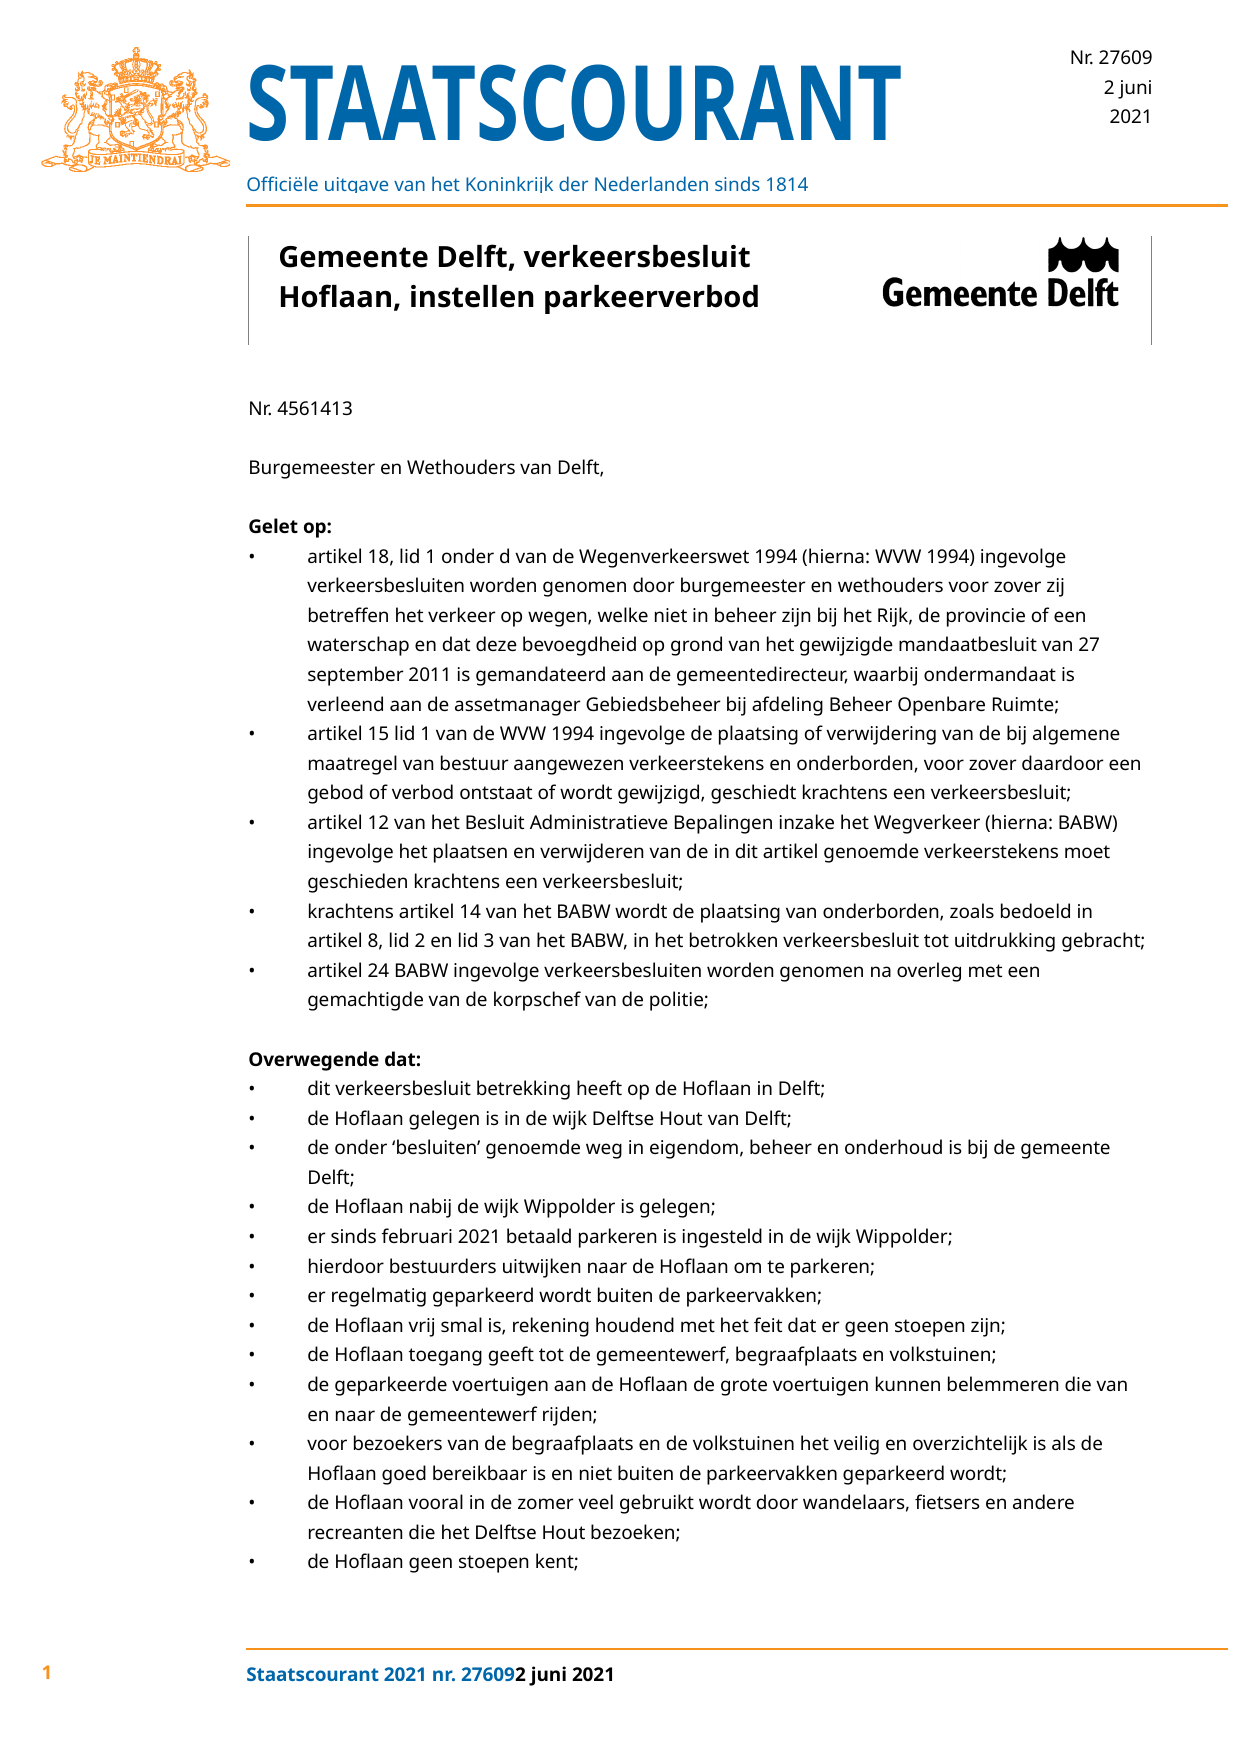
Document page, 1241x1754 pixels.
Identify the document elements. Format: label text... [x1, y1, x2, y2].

list de Hoflaan gelegen is in de wijk Delftse Hout van Delft; [248, 1105, 1152, 1131]
list de onder ‘besluiten’ genoemde weg in eigendom, beheer en onderhoud is bij de gemeente Delft; [248, 1134, 1152, 1190]
text Burgemeester en Wethouders van Delft, [248, 454, 1152, 480]
table_header [850, 236, 1151, 345]
list artikel 24 BABW ingevolge verkeersbesluiten worden genomen na overleg met een gemachtigde van de korpschef van de politie; [248, 957, 1152, 1012]
picture [41, 47, 231, 172]
list er sinds februari 2021 betaald parkeren is ingesteld in de wijk Wippolder; [248, 1223, 1152, 1249]
list er regelmatig geparkeerd wordt buiten de parkeervakken; [248, 1282, 1152, 1308]
list de geparkeerde voertuigen aan de Hoflaan de grote voertuigen kunnen belemmeren die van en naar de gemeentewerf rijden; [248, 1371, 1152, 1427]
list de Hoflaan geen stoepen kent; [248, 1549, 1152, 1574]
list voor bezoekers van de begraafplaats en de volkstuinen het veilig en overzichtelijk is als de Hoflaan goed bereikbaar is en niet buiten de parkeervakken geparkeerd wordt; [248, 1430, 1152, 1486]
list de Hoflaan nabij de wijk Wippolder is gelegen; [248, 1194, 1152, 1219]
picture [882, 236, 1119, 309]
text Gelet op: [248, 513, 1152, 539]
list artikel 18, lid 1 onder d van de Wegenverkeerswet 1994 (hierna: WVW 1994) ingevolge verkeersbesluiten worden genomen door burgemeester en wethouders voor zover zij betreffen het verkeer op wegen, welke niet in beheer zijn bij het Rijk, de provincie of een waterschap en dat deze bevoegdheid op grond van het gewijzigde mandaatbesluit van 27 september 2011 is gemandateerd aan de gemeentedirecteur, waarbij ondermandaat is verleend aan de assetmanager Gebiedsbeheer bij afdeling Beheer Openbare Ruimte; [248, 543, 1152, 717]
list artikel 15 lid 1 van de WVW 1994 ingevolge de plaatsing of verwijdering van de bij algemene maatregel van bestuur aangewezen verkeerstekens en onderborden, voor zover daardoor een gebod of verbod ontstaat of wordt gewijzigd, geschiedt krachtens een verkeersbesluit; [248, 720, 1152, 805]
list de Hoflaan vooral in de zomer veel gebruikt wordt door wandelaars, fietsers en andere recreanten die het Delftse Hout bezoeken; [248, 1489, 1152, 1545]
list de Hoflaan toegang geeft tot de gemeentewerf, begraafplaats en volkstuinen; [248, 1342, 1152, 1367]
list krachtens artikel 14 van het BABW wordt de plaatsing van onderborden, zoals bedoeld in artikel 8, lid 2 en lid 3 van het BABW, in het betrokken verkeersbesluit tot uitdrukking gebracht; [248, 898, 1152, 953]
text Overwegende dat: [248, 1046, 1152, 1072]
list hierdoor bestuurders uitwijken naar de Hoflaan om te parkeren; [248, 1253, 1152, 1279]
text Nr. 4561413 [248, 395, 1152, 421]
list dit verkeersbesluit betrekking heeft op de Hoflaan in Delft; [248, 1075, 1152, 1101]
list de Hoflaan vrij smal is, rekening houdend met het feit dat er geen stoepen zijn; [248, 1312, 1152, 1338]
list artikel 12 van het Besluit Administratieve Bepalingen inzake het Wegverkeer (hierna: BABW) ingevolge het plaatsen en verwijderen van de in dit artikel genoemde verkeerstekens moet geschieden krachtens een verkeersbesluit; [248, 809, 1152, 894]
table_header Gemeente Delft, verkeersbesluit Hoflaan, instellen parkeerverbod [249, 236, 850, 345]
